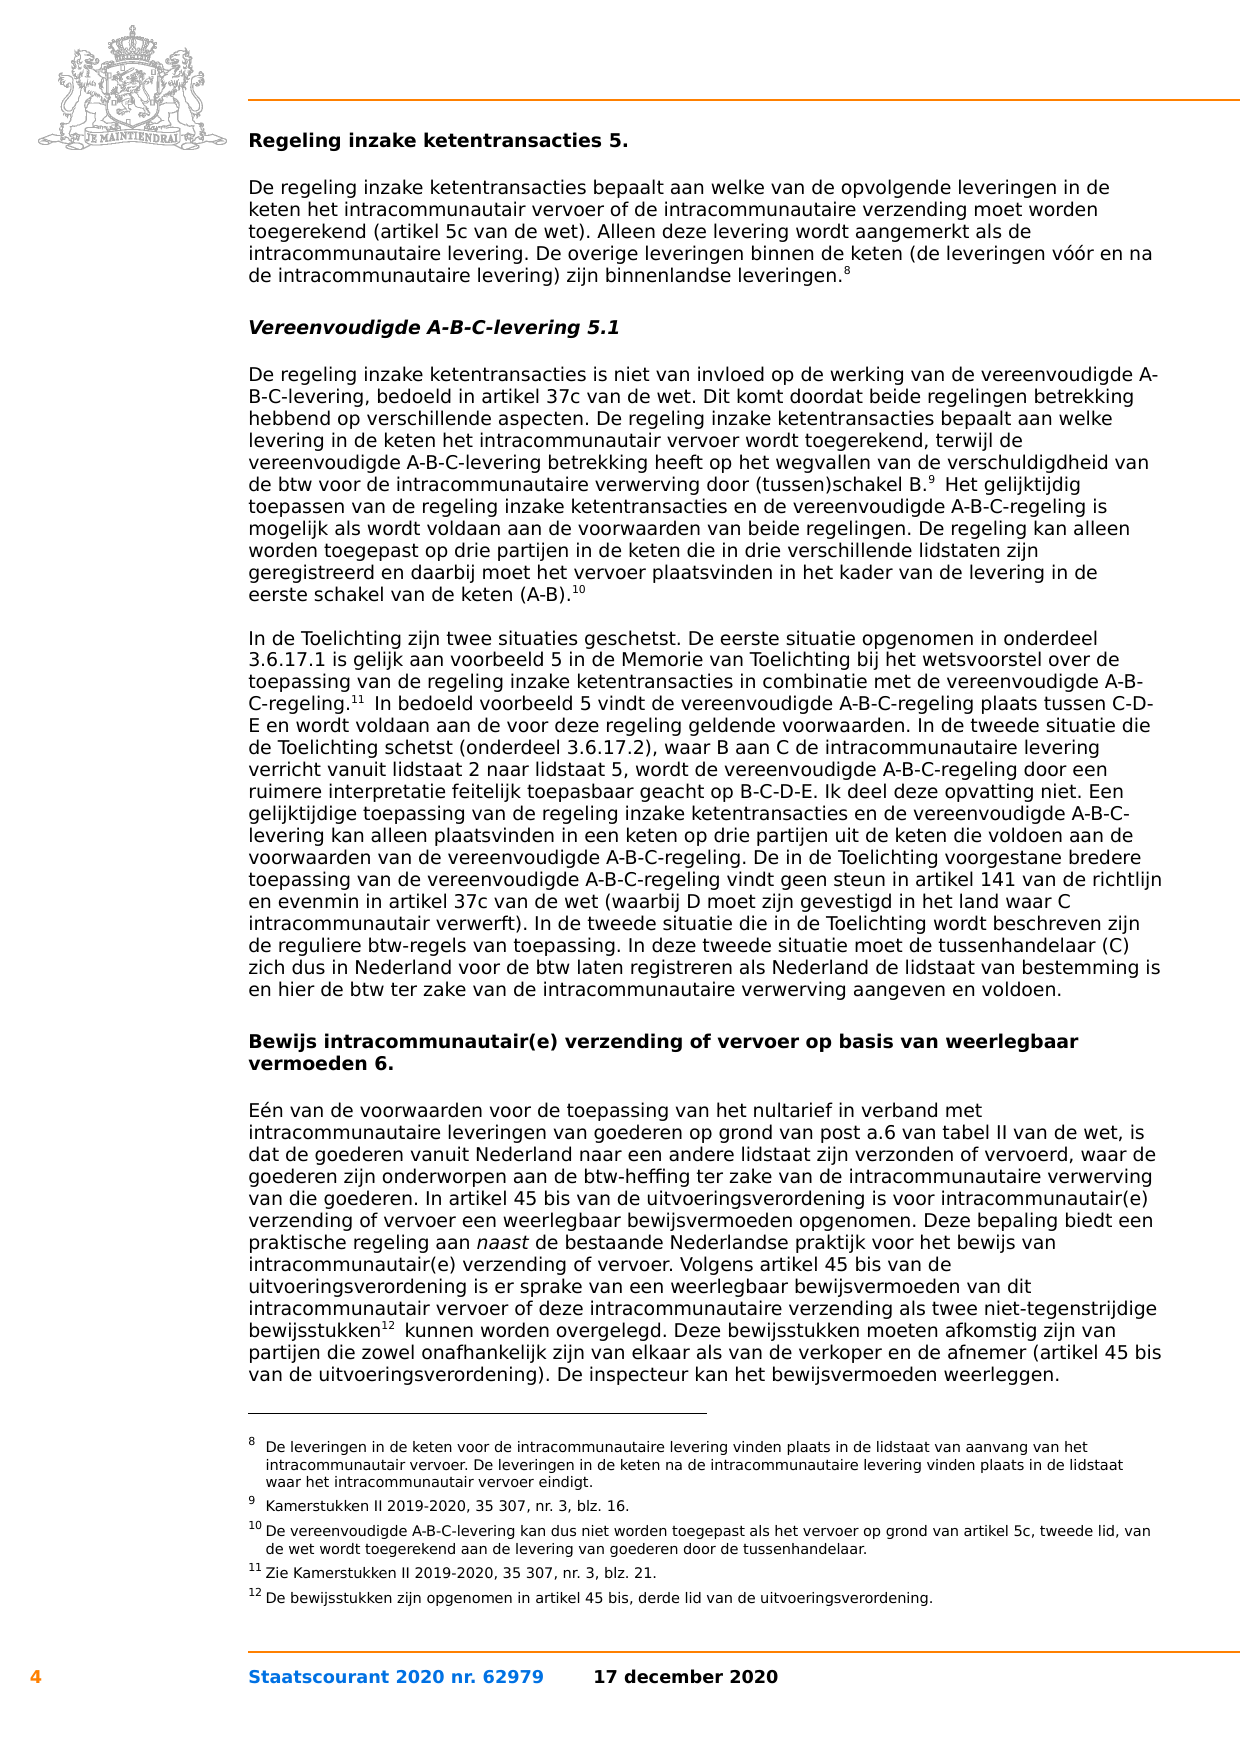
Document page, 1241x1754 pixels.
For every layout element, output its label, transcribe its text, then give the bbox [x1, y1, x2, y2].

text In de Toelichting zijn twee situaties geschetst. De eerste situatie opgenomen in onderdeel 3.6.17.1 is gelijk aan voorbeeld 5 in de Memorie van Toelichting bij het wetsvoorstel over de toepassing van de regeling inzake ketentransacties in combinatie met de vereenvoudigde A-B-C-regeling. In bedoeld voorbeeld 5 vindt de vereenvoudigde A-B-C-regeling plaats tussen C-D-E en wordt voldaan aan de voor deze regeling geldende voorwaarden. In de tweede situatie die de Toelichting schetst (onderdeel 3.6.17.2), waar B aan C de intracommunautaire levering verricht vanuit lidstaat 2 naar lidstaat 5, wordt de vereenvoudigde A-B-C-regeling door een ruimere interpretatie feitelijk toepasbaar geacht op B-C-D-E. Ik deel deze opvatting niet. Een gelijktijdige toepassing van de regeling inzake ketentransacties en de vereenvoudigde A-B-C-levering kan alleen plaatsvinden in een keten op drie partijen uit de keten die voldoen aan de voorwaarden van de vereenvoudigde A-B-C-regeling. De in de Toelichting voorgestane bredere toepassing van de vereenvoudigde A-B-C-regeling vindt geen steun in artikel 141 van de richtlijn en evenmin in artikel 37c van de wet (waarbij D moet zijn gevestigd in het land waar C intracommunautair verwerft). In de tweede situatie die in de Toelichting wordt beschreven zijn de reguliere btw-regels van toepassing. In deze tweede situatie moet de tussenhandelaar (C) zich dus in Nederland voor de btw laten registreren als Nederland de lidstaat van bestemming is en hier de btw ter zake van de intracommunautaire verwerving aangeven en voldoen. [248, 627, 1163, 1001]
text Kamerstukken II 2019-2020, 35 307, nr. 3, blz. 16. [248, 1494, 1163, 1516]
text Eén van de voorwaarden voor de toepassing van het nultarief in verband met intracommunautaire leveringen van goederen op grond van post a.6 van tabel II van de wet, is dat de goederen vanuit Nederland naar een andere lidstaat zijn verzonden of vervoerd, waar de goederen zijn onderworpen aan de btw-heffing ter zake van de intracommunautaire verwerving van die goederen. In artikel 45 bis van de uitvoeringsverordening is voor intracommunautair(e) verzending of vervoer een weerlegbaar bewijsvermoeden opgenomen. Deze bepaling biedt een praktische regeling aan naast de bestaande Nederlandse praktijk voor het bewijs van intracommunautair(e) verzending of vervoer. Volgens artikel 45 bis van de uitvoeringsverordening is er sprake van een weerlegbaar bewijsvermoeden van dit intracommunautair vervoer of deze intracommunautaire verzending als twee niet-tegenstrijdige bewijsstukken kunnen worden overgelegd. Deze bewijsstukken moeten afkomstig zijn van partijen die zowel onafhankelijk zijn van elkaar als van de verkoper en de afnemer (artikel 45 bis van de uitvoeringsverordening). De inspecteur kan het bewijsvermoeden weerleggen. [248, 1100, 1163, 1386]
text De leveringen in de keten voor de intracommunautaire levering vinden plaats in de lidstaat van aanvang van het intracommunautair vervoer. De leveringen in de keten na de intracommunautaire levering vinden plaats in de lidstaat waar het intracommunautair vervoer eindigt. [248, 1435, 1163, 1491]
subtitle Regeling inzake ketentransacties 5. [248, 130, 1163, 152]
text De regeling inzake ketentransacties bepaalt aan welke van de opvolgende leveringen in de keten het intracommunautair vervoer of de intracommunautaire verzending moet worden toegerekend (artikel 5c van de wet). Alleen deze levering wordt aangemerkt als de intracommunautaire levering. De overige leveringen binnen de keten (de leveringen vóór en na de intracommunautaire levering) zijn binnenlandse leveringen. [248, 177, 1163, 287]
text De vereenvoudigde A-B-C-levering kan dus niet worden toegepast als het vervoer op grond van artikel 5c, tweede lid, van de wet wordt toegerekend aan de levering van goederen door de tussenhandelaar. [248, 1519, 1163, 1558]
text Zie Kamerstukken II 2019-2020, 35 307, nr. 3, blz. 21. [248, 1561, 1163, 1583]
picture [38, 25, 227, 150]
text De bewijsstukken zijn opgenomen in artikel 45 bis, derde lid van de uitvoeringsverordening. [248, 1586, 1163, 1608]
subtitle Bewijs intracommunautair(e) verzending of vervoer op basis van weerlegbaar vermoeden 6. [248, 1031, 1163, 1075]
subtitle Vereenvoudigde A-B-C-levering 5.1 [248, 317, 1163, 339]
text De regeling inzake ketentransacties is niet van invloed op de werking van de vereenvoudigde A-B-C-levering, bedoeld in artikel 37c van de wet. Dit komt doordat beide regelingen betrekking hebbend op verschillende aspecten. De regeling inzake ketentransacties bepaalt aan welke levering in de keten het intracommunautair vervoer wordt toegerekend, terwijl de vereenvoudigde A-B-C-levering betrekking heeft op het wegvallen van de verschuldigdheid van de btw voor de intracommunautaire verwerving door (tussen)schakel B. Het gelijktijdig toepassen van de regeling inzake ketentransacties en de vereenvoudigde A-B-C-regeling is mogelijk als wordt voldaan aan de voorwaarden van beide regelingen. De regeling kan alleen worden toegepast op drie partijen in de keten die in drie verschillende lidstaten zijn geregistreerd en daarbij moet het vervoer plaatsvinden in het kader van de levering in de eerste schakel van de keten (A-B). [248, 364, 1163, 606]
